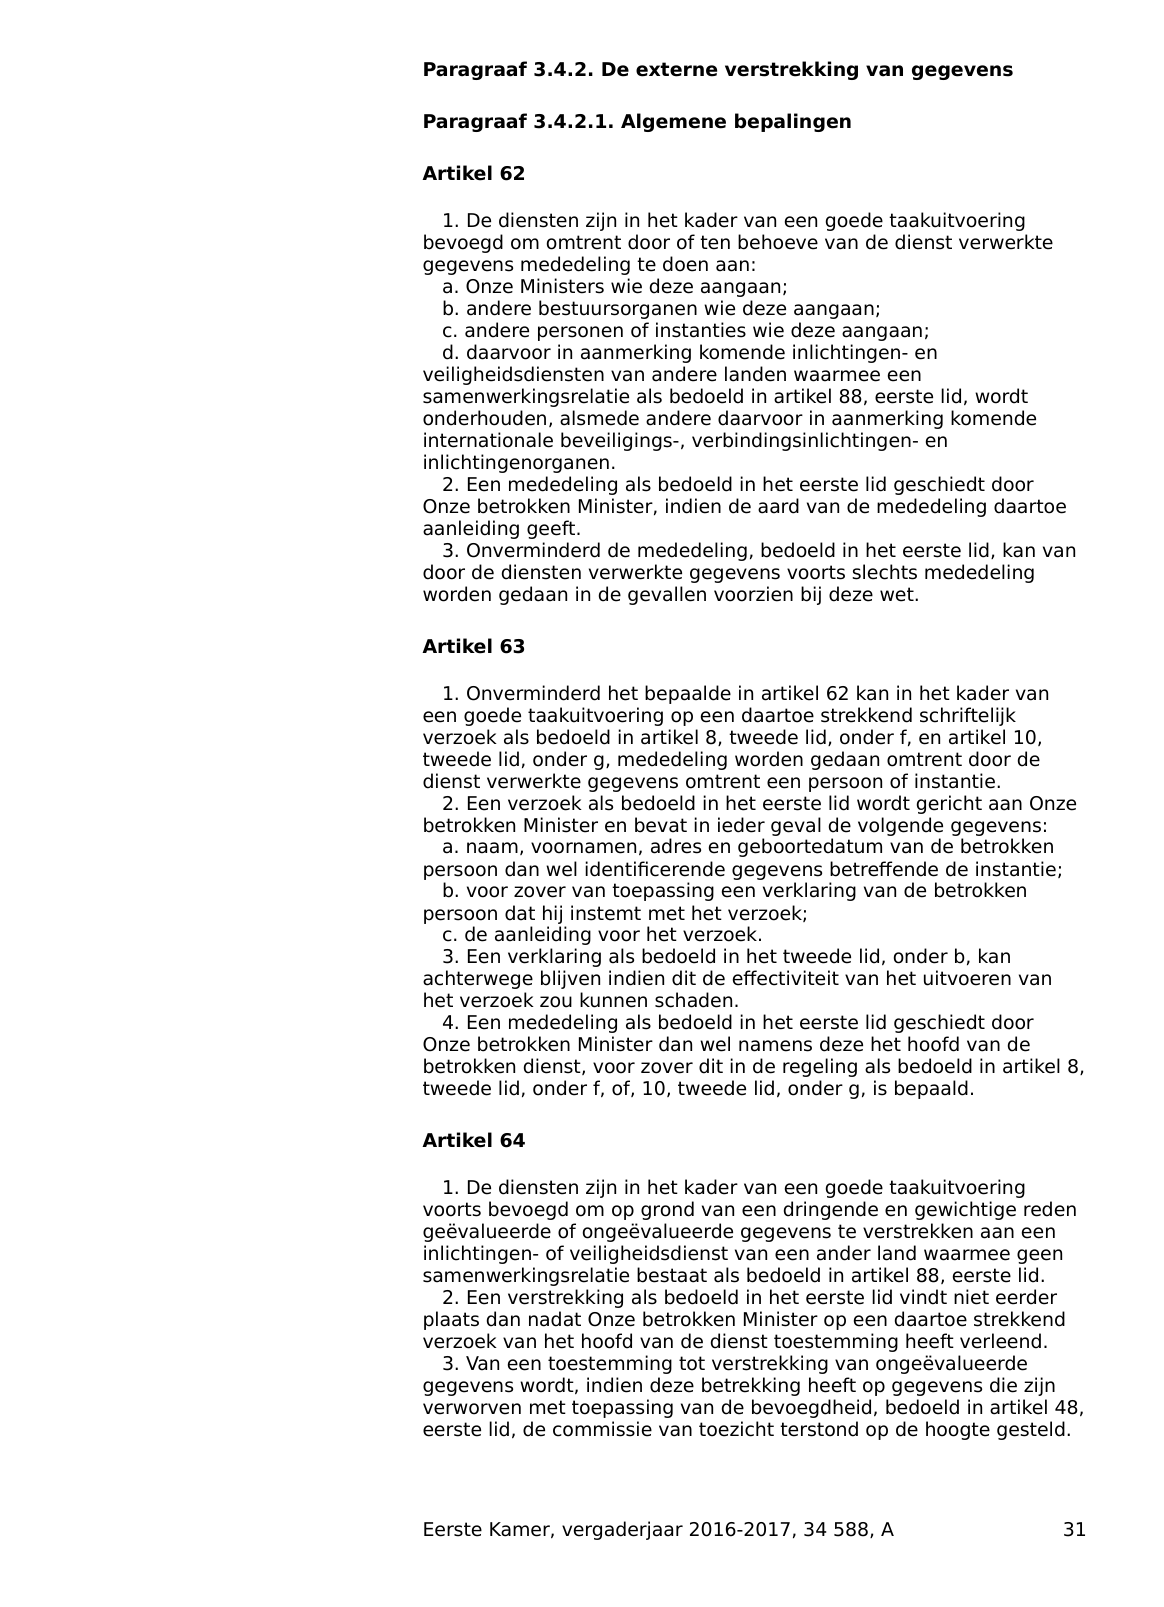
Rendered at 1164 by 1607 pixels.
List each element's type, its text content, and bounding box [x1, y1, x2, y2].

text c. andere personen of instanties wie deze aangaan; [422, 320, 1087, 342]
text 1. De diensten zijn in het kader van een goede taakuitvoering voorts bevoegd om op grond van een dringende en gewichtige reden geëvalueerde of ongeëvalueerde gegevens te verstrekken aan een inlichtingen- of veiligheidsdienst van een ander land waarmee geen samenwerkingsrelatie bestaat als bedoeld in artikel 88, eerste lid. [422, 1177, 1087, 1287]
text 3. Een verklaring als bedoeld in het tweede lid, onder b, kan achterwege blijven indien dit de effectiviteit van het uitvoeren van het verzoek zou kunnen schaden. [422, 946, 1087, 1012]
text 3. Van een toestemming tot verstrekking van ongeëvalueerde gegevens wordt, indien deze betrekking heeft op gegevens die zijn verworven met toepassing van de bevoegdheid, bedoeld in artikel 48, eerste lid, de commissie van toezicht terstond op de hoogte gesteld. [422, 1353, 1087, 1441]
text 2. Een verstrekking als bedoeld in het eerste lid vindt niet eerder plaats dan nadat Onze betrokken Minister op een daartoe strekkend verzoek van het hoofd van de dienst toestemming heeft verleend. [422, 1287, 1087, 1353]
text c. de aanleiding voor het verzoek. [422, 924, 1087, 946]
text b. andere bestuursorganen wie deze aangaan; [422, 298, 1087, 320]
text 1. Onverminderd het bepaalde in artikel 62 kan in het kader van een goede taakuitvoering op een daartoe strekkend schriftelijk verzoek als bedoeld in artikel 8, tweede lid, onder f, en artikel 10, tweede lid, onder g, mededeling worden gedaan omtrent door de dienst verwerkte gegevens omtrent een persoon of instantie. [422, 683, 1087, 792]
text 2. Een mededeling als bedoeld in het eerste lid geschiedt door Onze betrokken Minister, indien de aard van de mededeling daartoe aanleiding geeft. [422, 474, 1087, 540]
subtitle Artikel 62 [422, 163, 1087, 185]
text 4. Een mededeling als bedoeld in het eerste lid geschiedt door Onze betrokken Minister dan wel namens deze het hoofd van de betrokken dienst, voor zover dit in de regeling als bedoeld in artikel 8, tweede lid, onder f, of, 10, tweede lid, onder g, is bepaald. [422, 1012, 1087, 1100]
text 2. Een verzoek als bedoeld in het eerste lid wordt gericht aan Onze betrokken Minister en bevat in ieder geval de volgende gegevens: [422, 792, 1087, 836]
subtitle Artikel 64 [422, 1130, 1087, 1152]
text b. voor zover van toepassing een verklaring van de betrokken persoon dat hij instemt met het verzoek; [422, 880, 1087, 924]
text a. naam, voornamen, adres en geboortedatum van de betrokken persoon dan wel identificerende gegevens betreffende de instantie; [422, 836, 1087, 880]
text d. daarvoor in aanmerking komende inlichtingen- en veiligheidsdiensten van andere landen waarmee een samenwerkingsrelatie als bedoeld in artikel 88, eerste lid, wordt onderhouden, alsmede andere daarvoor in aanmerking komende internationale beveiligings-, verbindingsinlichtingen- en inlichtingenorganen. [422, 342, 1087, 474]
subtitle Paragraaf 3.4.2.1. Algemene bepalingen [422, 111, 1087, 133]
text 3. Onverminderd de mededeling, bedoeld in het eerste lid, kan van door de diensten verwerkte gegevens voorts slechts mededeling worden gedaan in de gevallen voorzien bij deze wet. [422, 540, 1087, 606]
subtitle Artikel 63 [422, 636, 1087, 658]
text a. Onze Ministers wie deze aangaan; [422, 276, 1087, 298]
subtitle Paragraaf 3.4.2. De externe verstrekking van gegevens [422, 59, 1087, 81]
text 1. De diensten zijn in het kader van een goede taakuitvoering bevoegd om omtrent door of ten behoeve van de dienst verwerkte gegevens mededeling te doen aan: [422, 210, 1087, 276]
